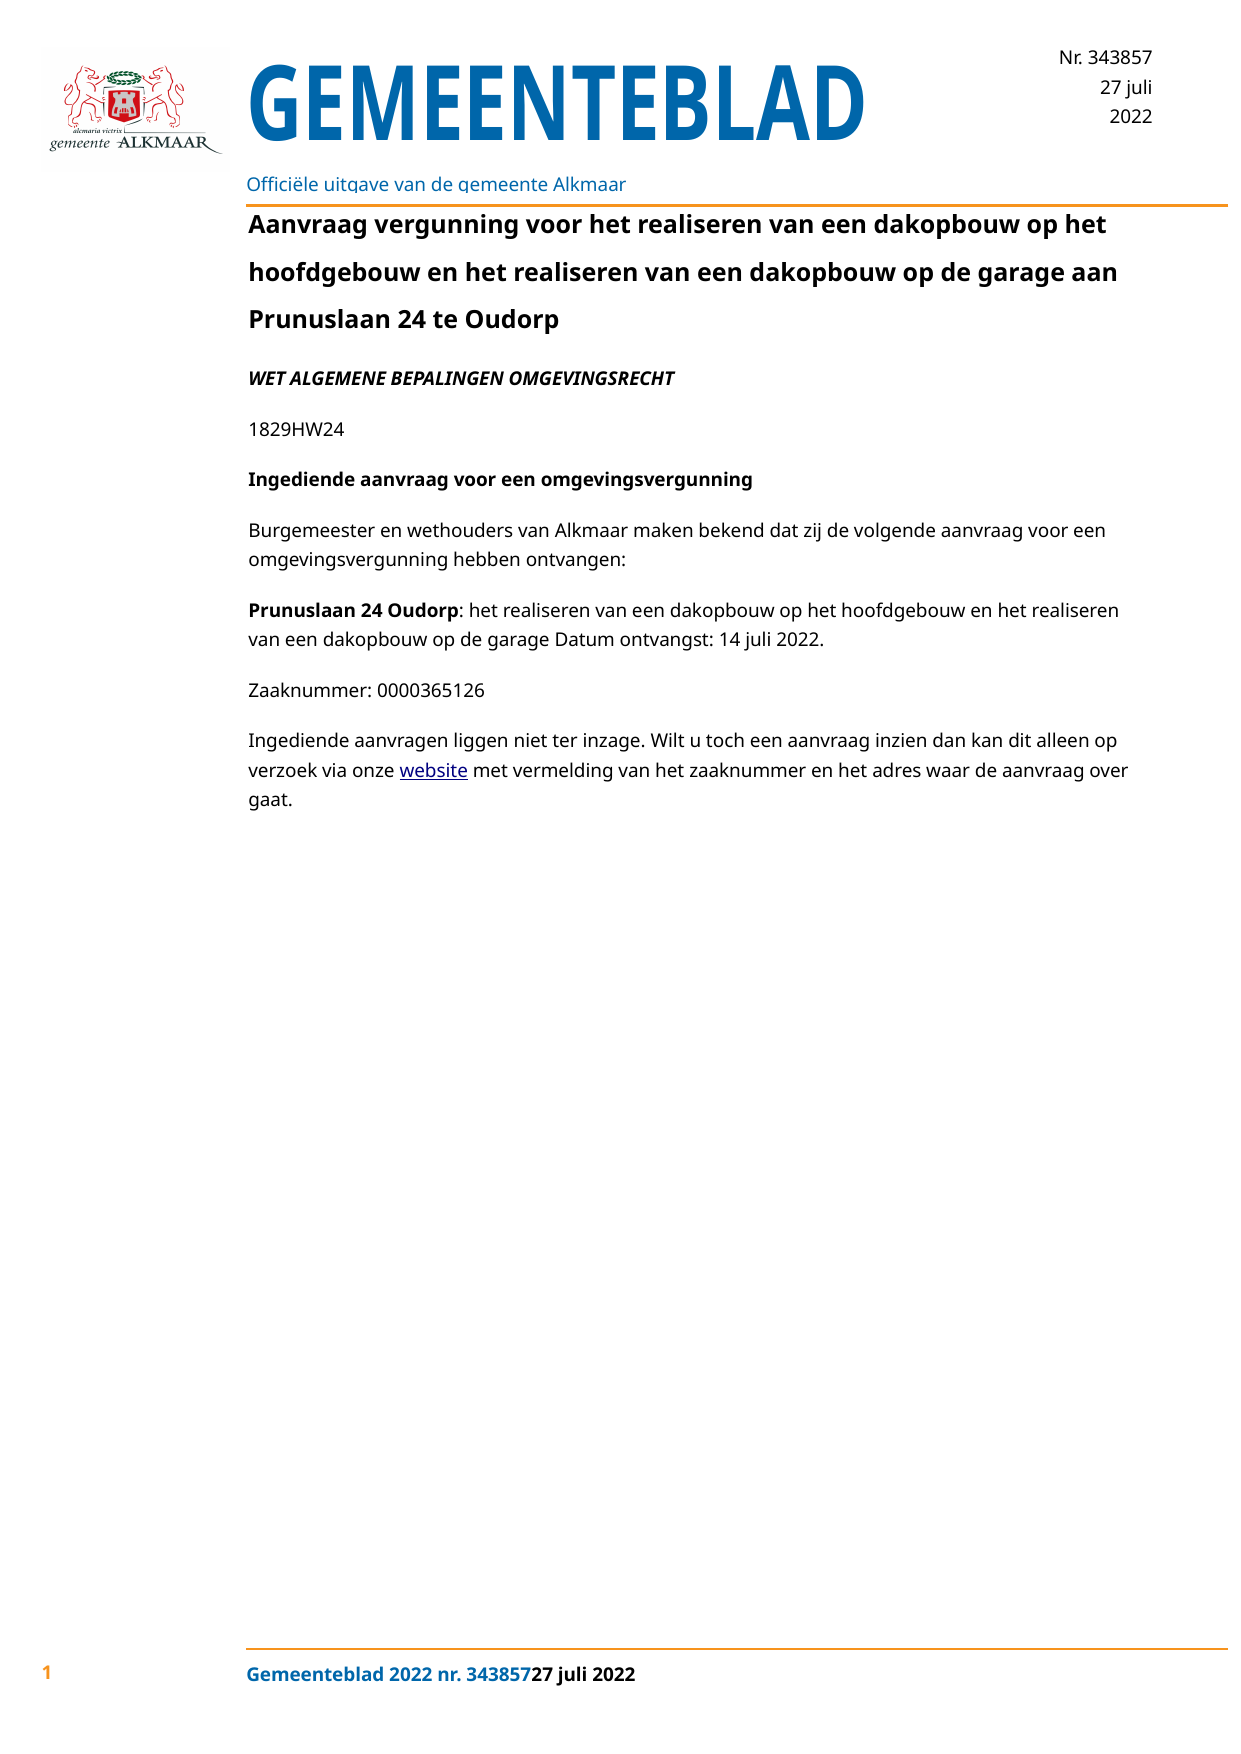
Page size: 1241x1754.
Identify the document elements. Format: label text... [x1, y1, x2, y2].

text Ingediende aanvragen liggen niet ter inzage. Wilt u toch een aanvraag inzien dan kan dit alleen op verzoek via onze website met vermelding van het zaaknummer en het adres waar de aanvraag over gaat. [248, 727, 1152, 812]
text Prunuslaan 24 Oudorp: het realiseren van een dakopbouw op het hoofdgebouw en het realiseren van een dakopbouw op de garage Datum ontvangst: 14 juli 2022. [248, 597, 1152, 652]
text Zaaknummer: 0000365126 [248, 677, 1152, 702]
text 1829HW24 [248, 416, 1152, 442]
text Burgemeester en wethouders van Alkmaar maken bekend dat zij de volgende aanvraag voor een omgevingsvergunning hebben ontvangen: [248, 517, 1152, 572]
text Ingediende aanvraag voor een omgevingsvergunning [248, 466, 1152, 492]
text WET ALGEMENE BEPALINGEN OMGEVINGSRECHT [248, 366, 1152, 391]
text Aanvraag vergunning voor het realiseren van een dakopbouw op het hoofdgebouw en het realiseren van een dakopbouw op de garage aan Prunuslaan 24 te Oudorp [248, 207, 1152, 336]
picture [41, 47, 231, 172]
